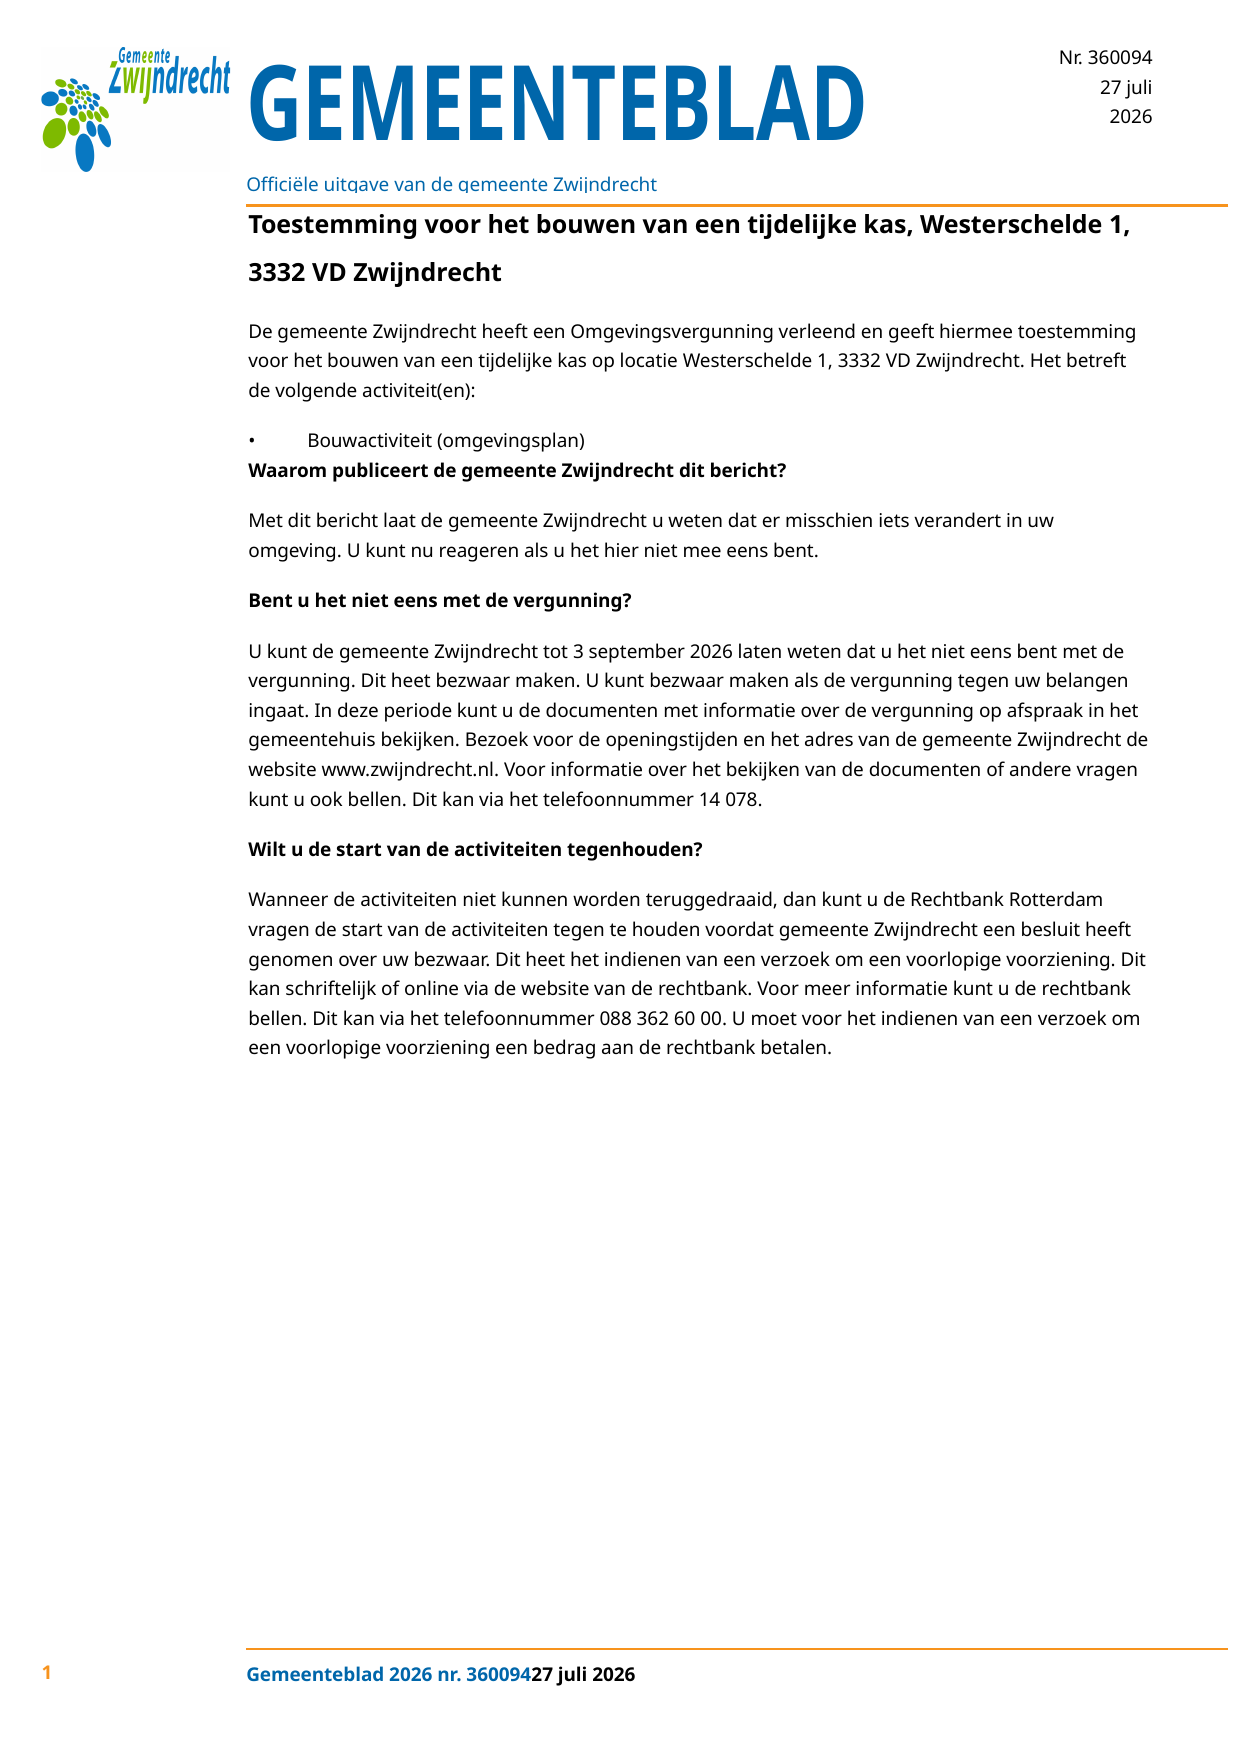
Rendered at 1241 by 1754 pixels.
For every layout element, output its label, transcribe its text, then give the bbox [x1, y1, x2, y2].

picture [41, 47, 231, 172]
text Met dit bericht laat de gemeente Zwijndrecht u weten dat er misschien iets verandert in uw omgeving. U kunt nu reageren als u het hier niet mee eens bent. [248, 507, 1152, 563]
text Bent u het niet eens met de vergunning? [248, 587, 1152, 613]
list Bouwactiviteit (omgevingsplan) [248, 427, 1152, 453]
text U kunt de gemeente Zwijndrecht tot 3 september 2026 laten weten dat u het niet eens bent met de vergunning. Dit heet bezwaar maken. U kunt bezwaar maken als de vergunning tegen uw belangen ingaat. In deze periode kunt u de documenten met informatie over de vergunning op afspraak in het gemeentehuis bekijken. Bezoek voor de openingstijden en het adres van de gemeente Zwijndrecht de website www.zwijndrecht.nl. Voor informatie over het bekijken van de documenten of andere vragen kunt u ook bellen. Dit kan via het telefoonnummer 14 078. [248, 638, 1152, 812]
text Wanneer de activiteiten niet kunnen worden teruggedraaid, dan kunt u de Rechtbank Rotterdam vragen de start van de activiteiten tegen te houden voordat gemeente Zwijndrecht een besluit heeft genomen over uw bezwaar. Dit heet het indienen van een verzoek om een voorlopige voorziening. Dit kan schriftelijk of online via de website van de rechtbank. Voor meer informatie kunt u de rechtbank bellen. Dit kan via het telefoonnummer 088 362 60 00. U moet voor het indienen van een verzoek om een voorlopige voorziening een bedrag aan de rechtbank betalen. [248, 887, 1152, 1060]
text Waarom publiceert de gemeente Zwijndrecht dit bericht? [248, 457, 1152, 483]
text De gemeente Zwijndrecht heeft een Omgevingsvergunning verleend en geeft hiermee toestemming voor het bouwen van een tijdelijke kas op locatie Westerschelde 1, 3332 VD Zwijndrecht. Het betreft de volgende activiteit(en): [248, 318, 1152, 403]
text Wilt u de start van de activiteiten tegenhouden? [248, 836, 1152, 862]
text Toestemming voor het bouwen van een tijdelijke kas, Westerschelde 1, 3332 VD Zwijndrecht [248, 207, 1152, 288]
